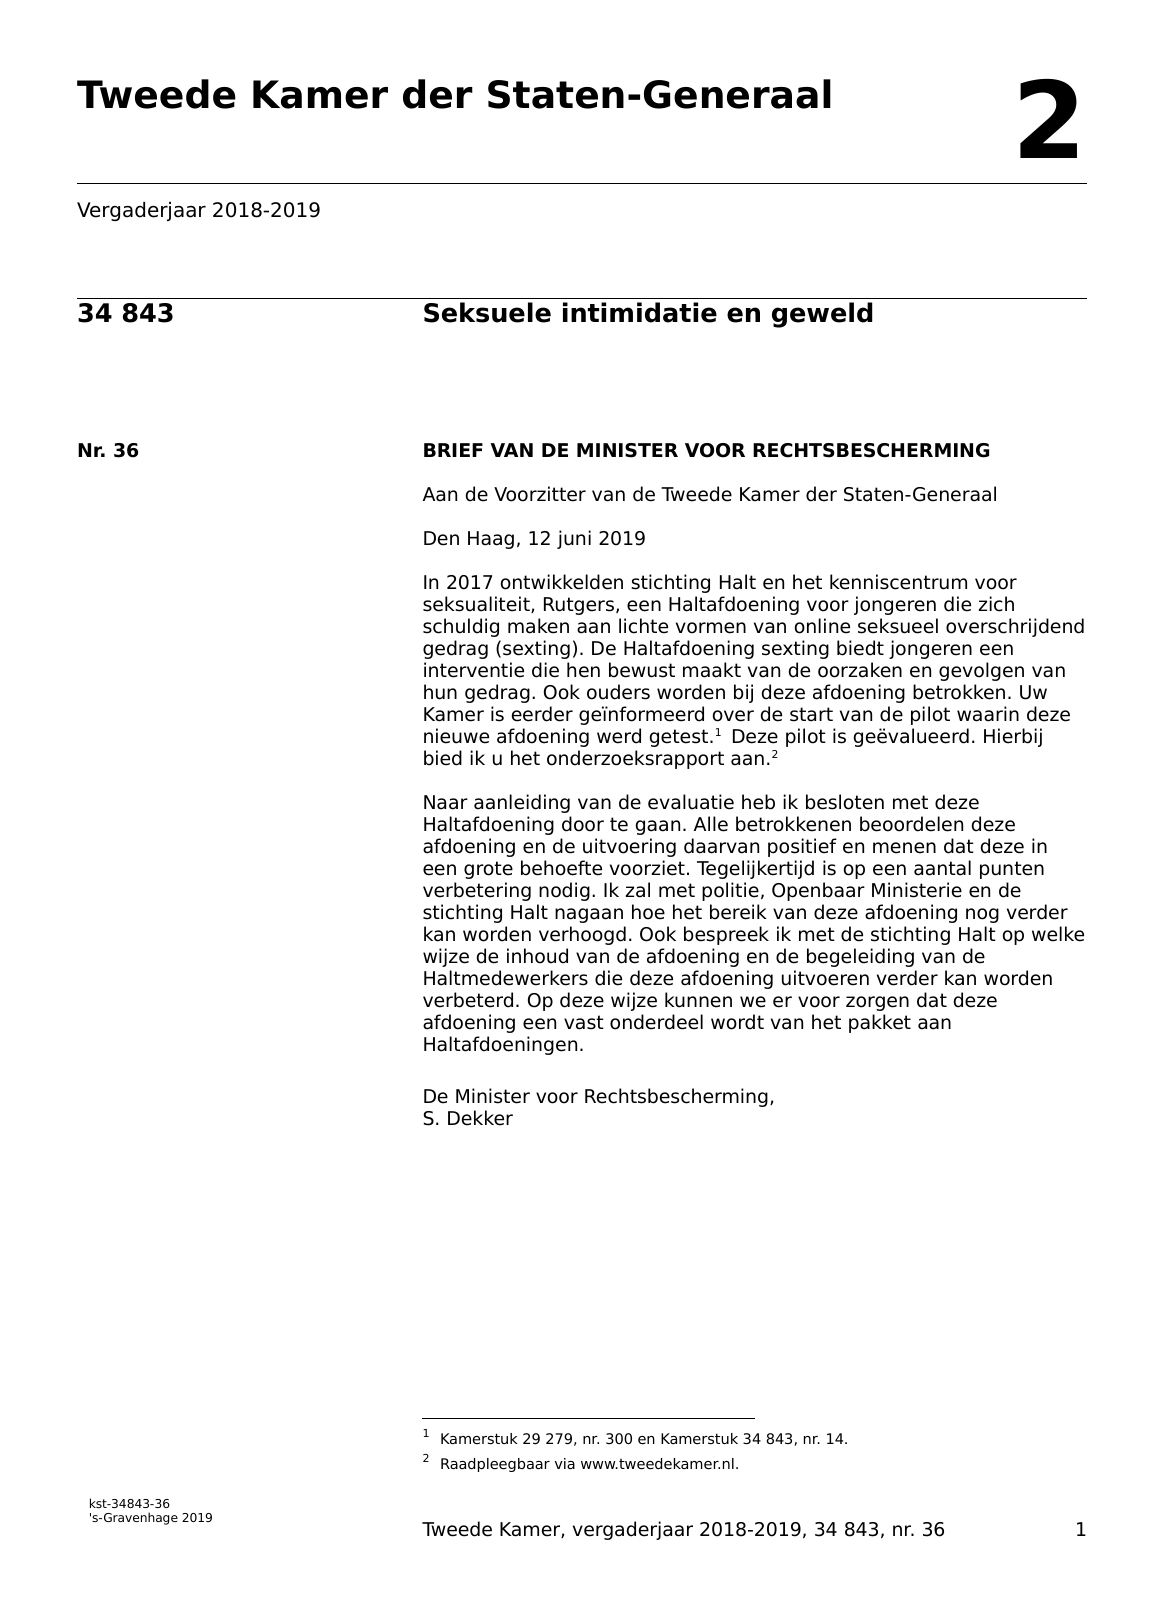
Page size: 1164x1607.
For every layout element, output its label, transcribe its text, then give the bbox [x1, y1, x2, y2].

subtitle 34 843 Seksuele intimidatie en geweld [77, 299, 1087, 329]
text De Minister voor Rechtsbescherming, S. Dekker [422, 1086, 1087, 1130]
text Naar aanleiding van de evaluatie heb ik besloten met deze Haltafdoening door te gaan. Alle betrokkenen beoordelen deze afdoening en de uitvoering daarvan positief en menen dat deze in een grote behoefte voorziet. Tegelijkertijd is op een aantal punten verbetering nodig. Ik zal met politie, Openbaar Ministerie en de stichting Halt nagaan hoe het bereik van deze afdoening nog verder kan worden verhoogd. Ook bespreek ik met de stichting Halt op welke wijze de inhoud van de afdoening en de begeleiding van de Haltmedewerkers die deze afdoening uitvoeren verder kan worden verbeterd. Op deze wijze kunnen we er voor zorgen dat deze afdoening een vast onderdeel wordt van het pakket aan Haltafdoeningen. [422, 792, 1087, 1056]
text 's-Gravenhage 2019 [88, 1511, 323, 1525]
text kst-34843-36 [88, 1497, 323, 1511]
text In 2017 ontwikkelden stichting Halt en het kenniscentrum voor seksualiteit, Rutgers, een Haltafdoening voor jongeren die zich schuldig maken aan lichte vormen van online seksueel overschrijdend gedrag (sexting). De Haltafdoening sexting biedt jongeren een interventie die hen bewust maakt van de oorzaken en gevolgen van hun gedrag. Ook ouders worden bij deze afdoening betrokken. Uw Kamer is eerder geïnformeerd over de start van de pilot waarin deze nieuwe afdoening werd getest. Deze pilot is geëvalueerd. Hierbij bied ik u het onderzoeksrapport aan. [422, 572, 1087, 770]
text Raadpleegbaar via www.tweedekamer.nl. [422, 1452, 1087, 1474]
table_header 2 [886, 59, 1087, 183]
text Kamerstuk 29 279, nr. 300 en Kamerstuk 34 843, nr. 14. [422, 1427, 1087, 1449]
subtitle Nr. 36 BRIEF VAN DE MINISTER VOOR RECHTSBESCHERMING [77, 440, 1087, 462]
text Den Haag, 12 juni 2019 [422, 528, 1087, 550]
table_header Tweede Kamer der Staten-Generaal [77, 59, 886, 183]
text Aan de Voorzitter van de Tweede Kamer der Staten-Generaal [422, 484, 1087, 506]
table_cell Vergaderjaar 2018-2019 [77, 184, 1087, 298]
